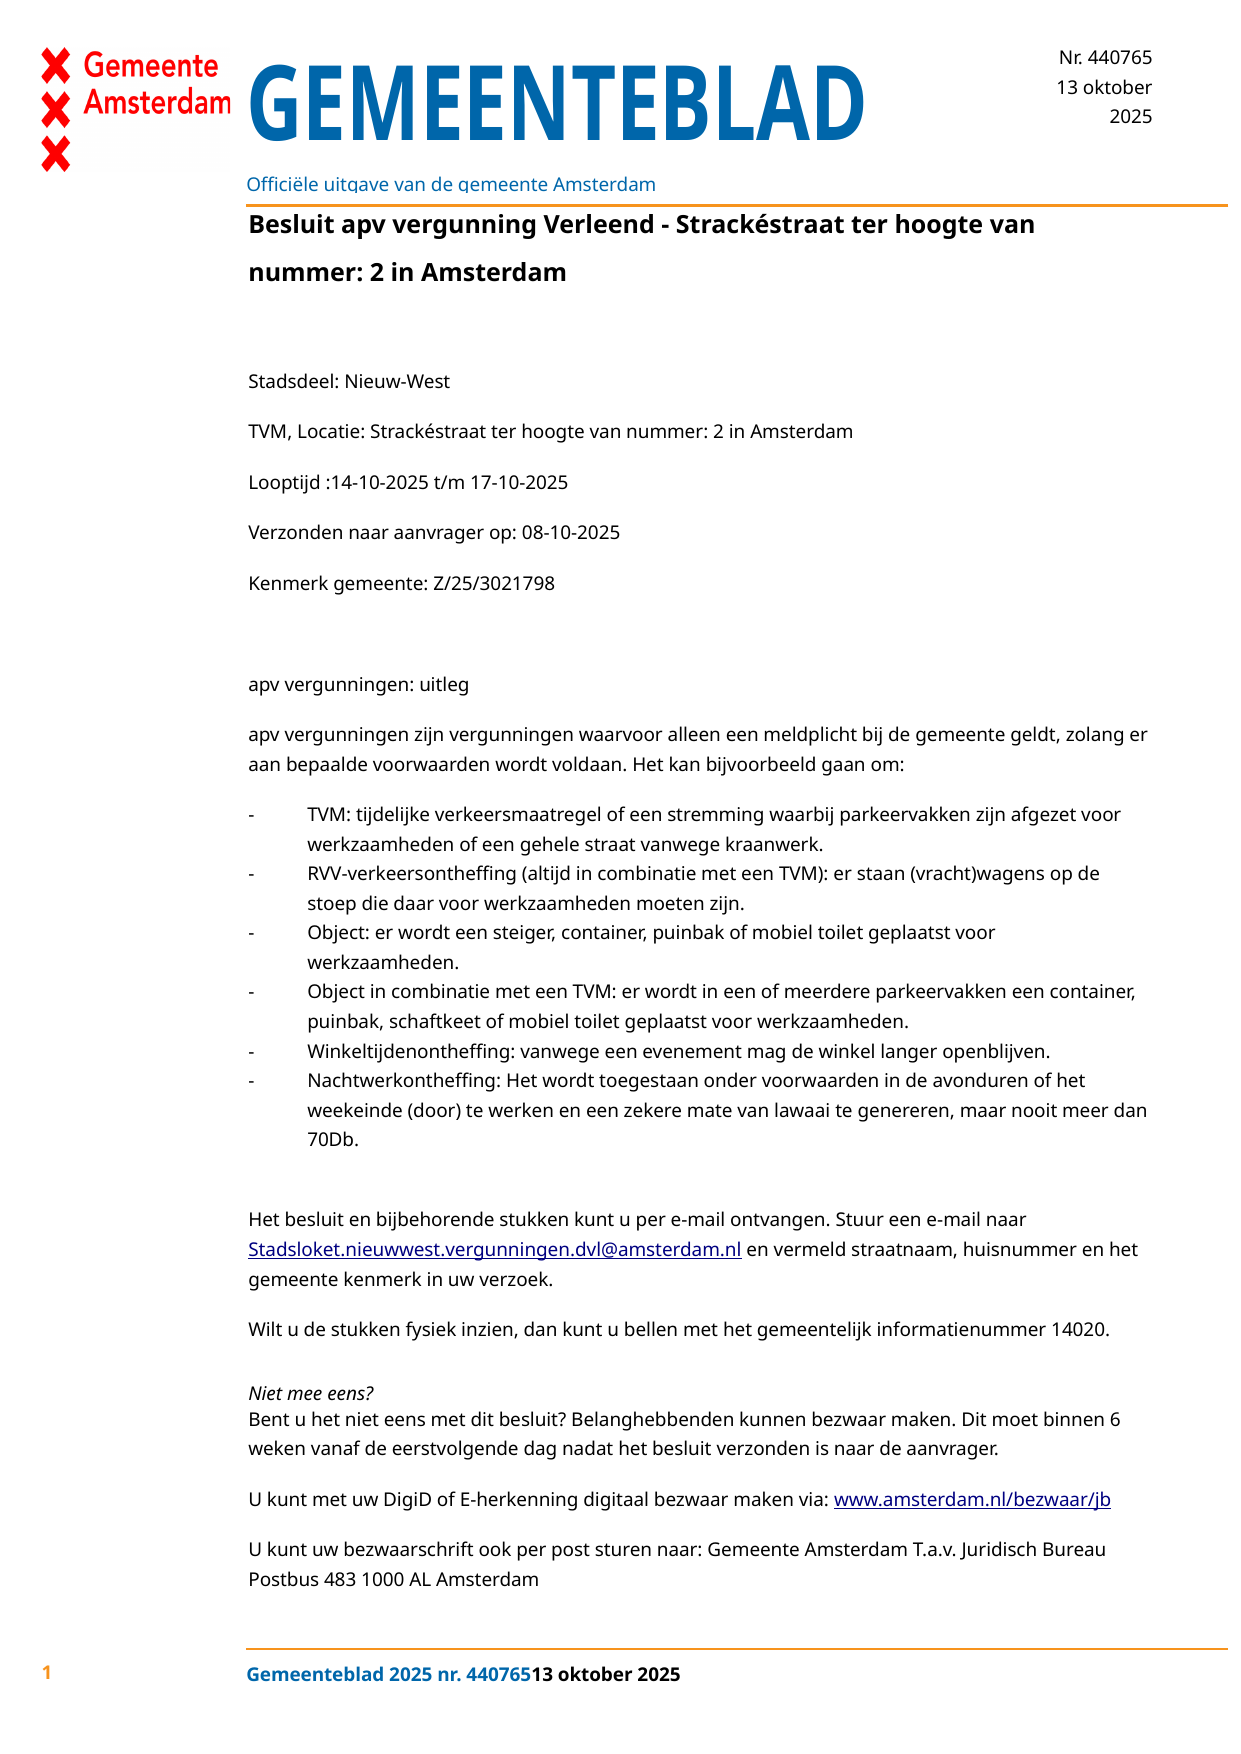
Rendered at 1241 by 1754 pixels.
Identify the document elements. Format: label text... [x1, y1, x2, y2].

text Stadsdeel: Nieuw-West [248, 368, 1152, 394]
text Verzonden naar aanvrager op: 08-10-2025 [248, 519, 1152, 545]
text Looptijd :14-10-2025 t/m 17-10-2025 [248, 469, 1152, 495]
text Bent u het niet eens met dit besluit? Belanghebbenden kunnen bezwaar maken. Dit moet binnen 6 weken vanaf de eerstvolgende dag nadat het besluit verzonden is naar de aanvrager. [248, 1406, 1152, 1461]
list Object: er wordt een steiger, container, puinbak of mobiel toilet geplaatst voor werkzaamheden. [248, 919, 1152, 975]
text Besluit apv vergunning Verleend - Strackéstraat ter hoogte van nummer: 2 in Amsterdam [248, 207, 1152, 288]
list TVM: tijdelijke verkeersmaatregel of een stremming waarbij parkeervakken zijn afgezet voor werkzaamheden of een gehele straat vanwege kraanwerk. [248, 801, 1152, 857]
text apv vergunningen: uitleg [248, 671, 1152, 697]
picture [41, 47, 231, 172]
list RVV-verkeersontheffing (altijd in combinatie met een TVM): er staan (vracht)wagens op de stoep die daar voor werkzaamheden moeten zijn. [248, 860, 1152, 916]
text Niet mee eens? [248, 1380, 1152, 1406]
text U kunt uw bezwaarschrift ook per post sturen naar: Gemeente Amsterdam T.a.v. Juridisch Bureau Postbus 483 1000 AL Amsterdam [248, 1536, 1152, 1592]
text Wilt u de stukken fysiek inzien, dan kunt u bellen met het gemeentelijk informatienummer 14020. [248, 1316, 1152, 1342]
text U kunt met uw DigiD of E-herkenning digitaal bezwaar maken via: www.amsterdam.nl/bezwaar/jb [248, 1486, 1152, 1512]
text Kenmerk gemeente: Z/25/3021798 [248, 570, 1152, 596]
text TVM, Locatie: Strackéstraat ter hoogte van nummer: 2 in Amsterdam [248, 419, 1152, 444]
list Nachtwerkontheffing: Het wordt toegestaan onder voorwaarden in de avonduren of het weekeinde (door) te werken en een zekere mate van lawaai te genereren, maar nooit meer dan 70Db. [248, 1067, 1152, 1152]
text apv vergunningen zijn vergunningen waarvoor alleen een meldplicht bij de gemeente geldt, zolang er aan bepaalde voorwaarden wordt voldaan. Het kan bijvoorbeeld gaan om: [248, 721, 1152, 777]
list Winkeltijdenontheffing: vanwege een evenement mag de winkel langer openblijven. [248, 1038, 1152, 1064]
text Het besluit en bijbehorende stukken kunt u per e-mail ontvangen. Stuur een e-mail naar Stadsloket.nieuwwest.vergunningen.dvl@amsterdam.nl en vermeld straatnaam, huisnummer en het gemeente kenmerk in uw verzoek. [248, 1207, 1152, 1292]
list Object in combinatie met een TVM: er wordt in een of meerdere parkeervakken een container, puinbak, schaftkeet of mobiel toilet geplaatst voor werkzaamheden. [248, 979, 1152, 1034]
